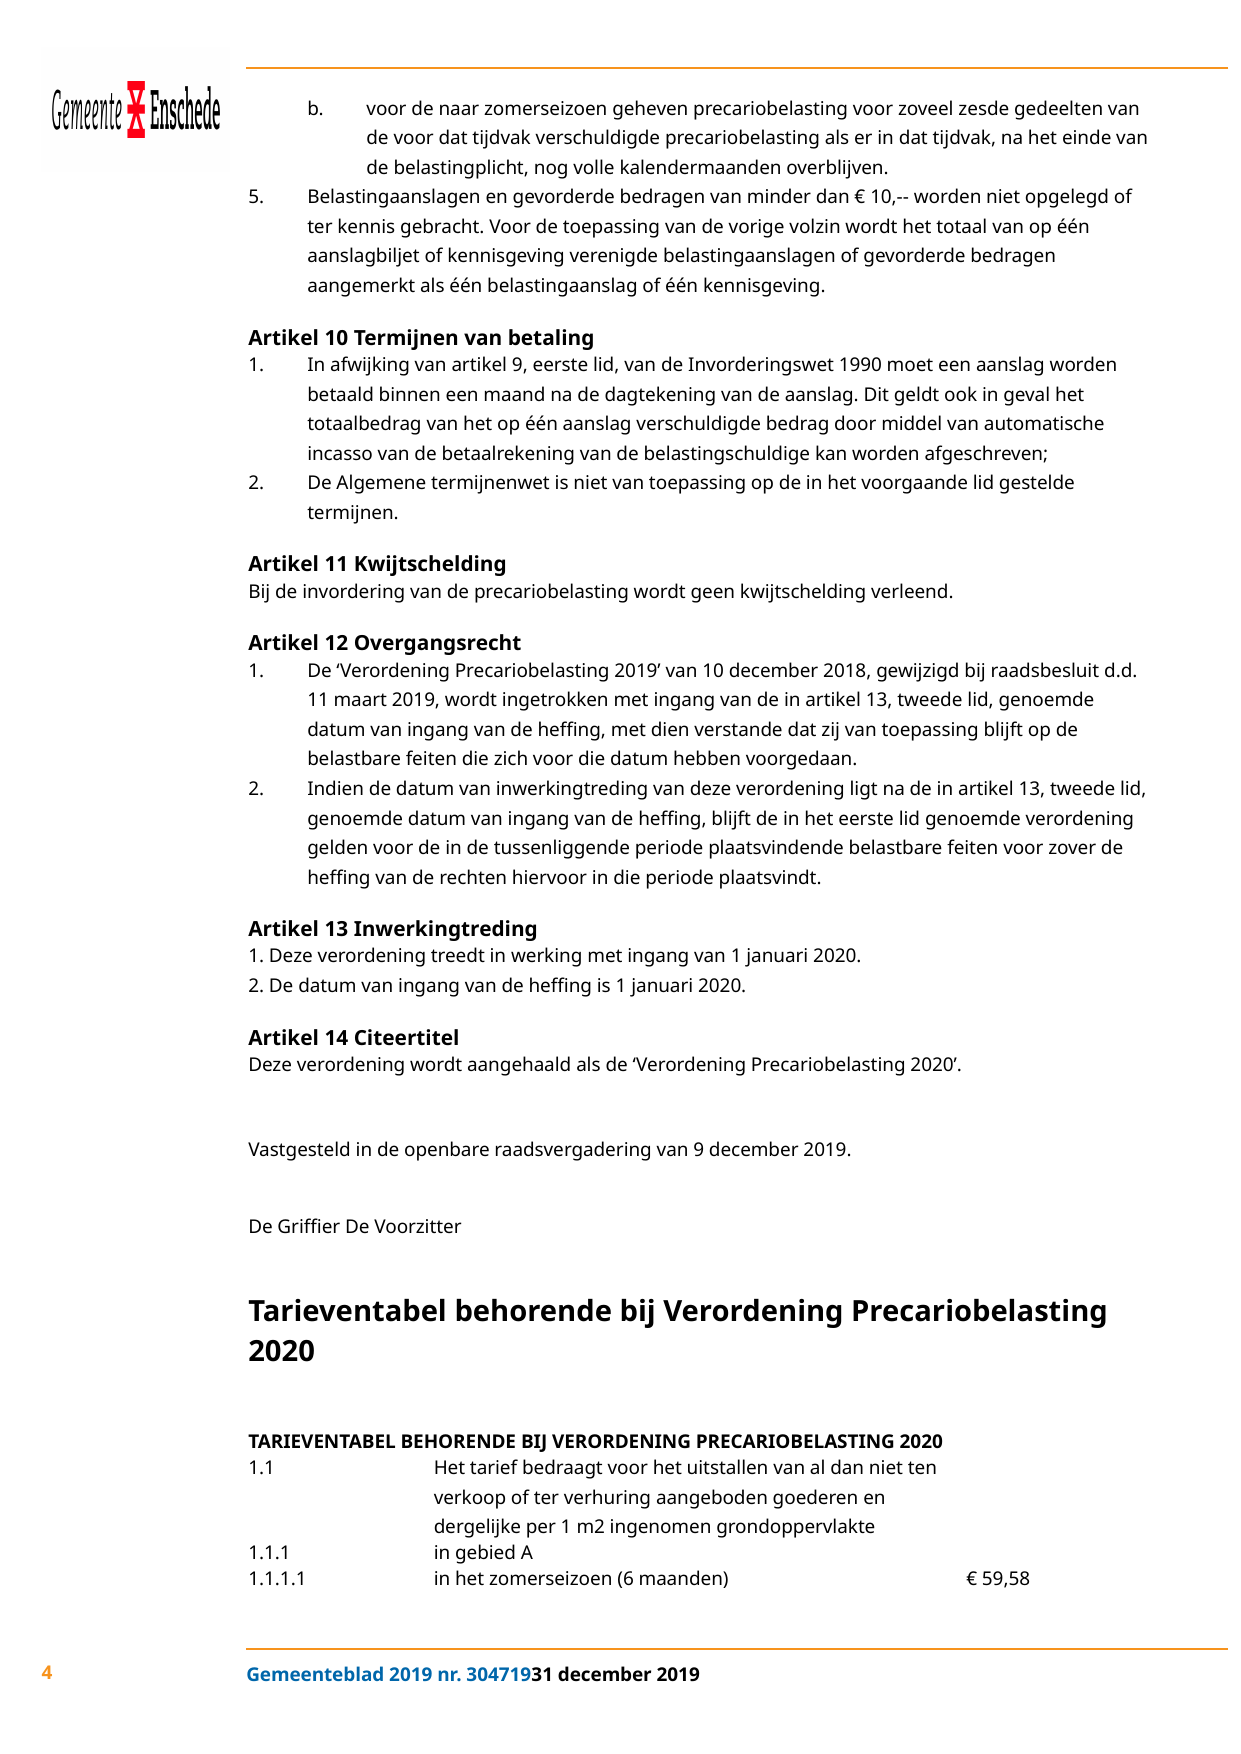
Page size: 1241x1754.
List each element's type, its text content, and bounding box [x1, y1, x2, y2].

list In afwijking van artikel 9, eerste lid, van de Invorderingswet 1990 moet een aanslag worden betaald binnen een maand na de dagtekening van de aanslag. Dit geldt ook in geval het totaalbedrag van het op één aanslag verschuldigde bedrag door middel van automatische incasso van de betaalrekening van de belastingschuldige kan worden afgeschreven; [248, 351, 1152, 466]
text Artikel 12 Overgangsrecht [248, 628, 1152, 657]
list Indien de datum van inwerkingtreding van deze verordening ligt na de in artikel 13, tweede lid, genoemde datum van ingang van de heffing, blijft de in het eerste lid genoemde verordening gelden voor de in de tussenliggende periode plaatsvindende belastbare feiten voor zover de heffing van de rechten hiervoor in die periode plaatsvindt. [248, 775, 1152, 889]
table_cell [966, 1539, 1152, 1565]
text Artikel 14 Citeertitel [248, 1023, 1152, 1051]
table_cell in het zomerseizoen (6 maanden) [434, 1565, 966, 1591]
list Belastingaanslagen en gevorderde bedragen van minder dan € 10,-- worden niet opgelegd of ter kennis gebracht. Voor de toepassing van de vorige volzin wordt het totaal van op één aanslagbiljet of kennisgeving verenigde belastingaanslagen of gevorderde bedragen aangemerkt als één belastingaanslag of één kennisgeving. [248, 183, 1152, 298]
text Vastgesteld in de openbare raadsvergadering van 9 december 2019. [248, 1136, 1152, 1162]
table_header [966, 1429, 1152, 1454]
text Bij de invordering van de precariobelasting wordt geen kwijtschelding verleend. [248, 578, 1152, 604]
text De Griffier De Voorzitter [248, 1213, 1152, 1239]
table_cell 1.1.1 [248, 1539, 433, 1565]
list voor de naar zomerseizoen geheven precariobelasting voor zoveel zesde gedeelten van de voor dat tijdvak verschuldigde precariobelasting als er in dat tijdvak, na het einde van de belastingplicht, nog volle kalendermaanden overblijven. [307, 95, 1152, 180]
table_cell in gebied A [434, 1539, 966, 1565]
table_cell 1.1.1.1 [248, 1565, 433, 1591]
text 1. Deze verordening treedt in werking met ingang van 1 januari 2020. [248, 943, 1152, 968]
picture [41, 47, 231, 172]
text 2. De datum van ingang van de heffing is 1 januari 2020. [248, 972, 1152, 998]
table_header TARIEVENTABEL BEHORENDE BIJ VERORDENING PRECARIOBELASTING 2020 [248, 1429, 966, 1454]
text Artikel 13 Inwerkingtreding [248, 914, 1152, 943]
list De ‘Verordening Precariobelasting 2019’ van 10 december 2018, gewijzigd bij raadsbesluit d.d. 11 maart 2019, wordt ingetrokken met ingang van de in artikel 13, tweede lid, genoemde datum van ingang van de heffing, met dien verstande dat zij van toepassing blijft op de belastbare feiten die zich voor die datum hebben voorgedaan. [248, 657, 1152, 771]
table_cell Het tarief bedraagt voor het uitstallen van al dan niet ten verkoop of ter verhuring aangeboden goederen en dergelijke per 1 m2 ingenomen grondoppervlakte [434, 1454, 966, 1539]
table_cell € 59,58 [966, 1565, 1152, 1591]
table_cell 1.1 [248, 1454, 433, 1539]
list De Algemene termijnenwet is niet van toepassing op de in het voorgaande lid gestelde termijnen. [248, 469, 1152, 525]
text Tarieventabel behorende bij Verordening Precariobelasting 2020 [248, 1290, 1152, 1370]
text Artikel 10 Termijnen van betaling [248, 323, 1152, 351]
text Artikel 11 Kwijtschelding [248, 549, 1152, 578]
text Deze verordening wordt aangehaald als de ‘Verordening Precariobelasting 2020’. [248, 1051, 1152, 1077]
table_cell [966, 1454, 1152, 1539]
